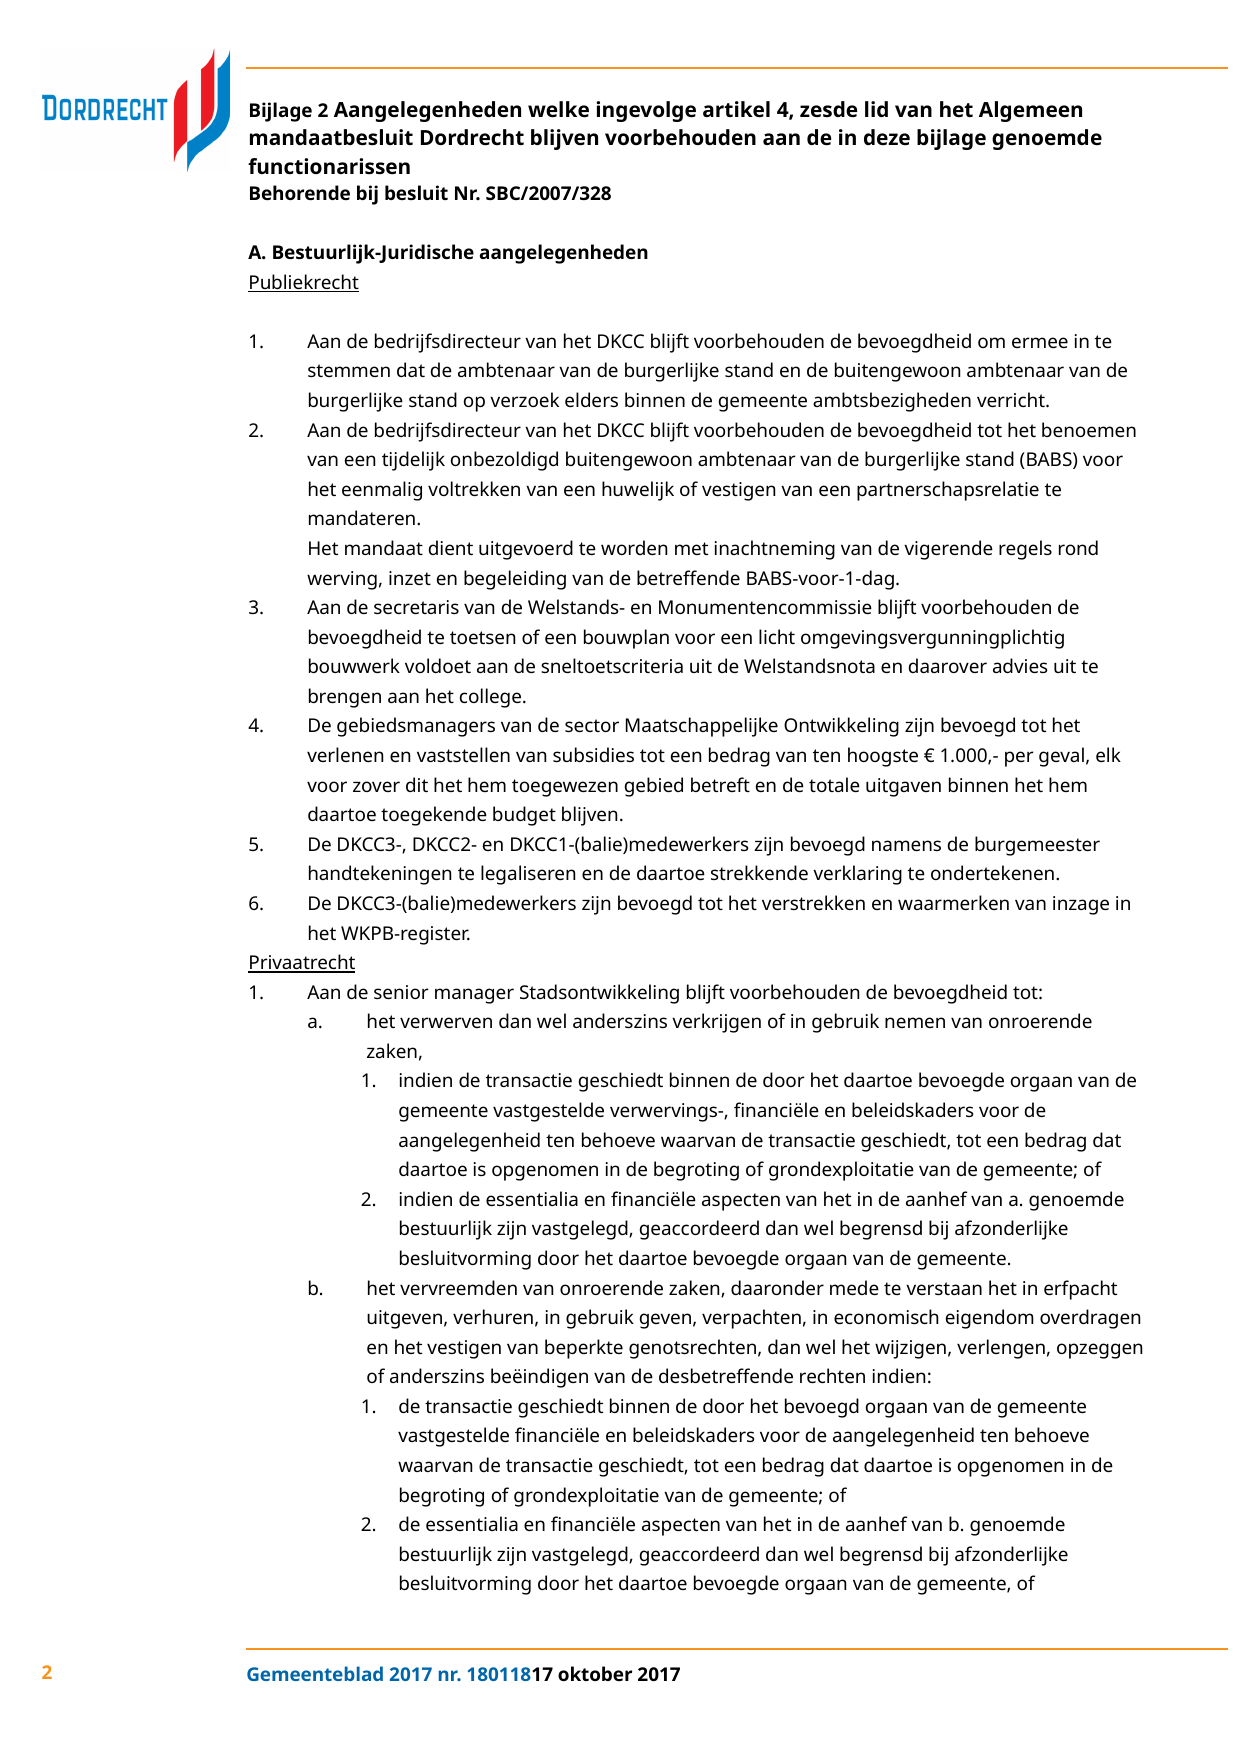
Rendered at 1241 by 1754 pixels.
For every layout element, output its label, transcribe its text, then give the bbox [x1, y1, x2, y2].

list De DKCC3-(balie)medewerkers zijn bevoegd tot het verstrekken en waarmerken van inzage in het WKPB-register. [248, 890, 1152, 946]
list indien de essentialia en financiële aspecten van het in de aanhef van a. genoemde bestuurlijk zijn vastgelegd, geaccordeerd dan wel begrensd bij afzonderlijke besluitvorming door het daartoe bevoegde orgaan van de gemeente. [361, 1186, 1152, 1271]
text Publiekrecht [248, 269, 1152, 295]
list indien de transactie geschiedt binnen de door het daartoe bevoegde orgaan van de gemeente vastgestelde verwervings-, financiële en beleidskaders voor de aangelegenheid ten behoeve waarvan de transactie geschiedt, tot een bedrag dat daartoe is opgenomen in de begroting of grondexploitatie van de gemeente; of [361, 1068, 1152, 1182]
text A. Bestuurlijk-Juridische aangelegenheden [248, 239, 1152, 265]
list Aan de senior manager Stadsontwikkeling blijft voorbehouden de bevoegdheid tot: [248, 979, 1152, 1005]
list de transactie geschiedt binnen de door het bevoegd orgaan van de gemeente vastgestelde financiële en beleidskaders voor de aangelegenheid ten behoeve waarvan de transactie geschiedt, tot een bedrag dat daartoe is opgenomen in de begroting of grondexploitatie van de gemeente; of [361, 1393, 1152, 1508]
text Privaatrecht [248, 949, 1152, 975]
list het vervreemden van onroerende zaken, daaronder mede te verstaan het in erfpacht uitgeven, verhuren, in gebruik geven, verpachten, in economisch eigendom overdragen en het vestigen van beperkte genotsrechten, dan wel het wijzigen, verlengen, opzeggen of anderszins beëindigen van de desbetreffende rechten indien: [307, 1275, 1152, 1389]
list Het mandaat dient uitgevoerd te worden met inachtneming van de vigerende regels rond werving, inzet en begeleiding van de betreffende BABS-voor-1-dag. [248, 535, 1152, 591]
list De gebiedsmanagers van de sector Maatschappelijke Ontwikkeling zijn bevoegd tot het verlenen en vaststellen van subsidies tot een bedrag van ten hoogste € 1.000,- per geval, elk voor zover dit het hem toegewezen gebied betreft en de totale uitgaven binnen het hem daartoe toegekende budget blijven. [248, 713, 1152, 827]
list de essentialia en financiële aspecten van het in de aanhef van b. genoemde bestuurlijk zijn vastgelegd, geaccordeerd dan wel begrensd bij afzonderlijke besluitvorming door het daartoe bevoegde orgaan van de gemeente, of [361, 1511, 1152, 1596]
list Aan de secretaris van de Welstands- en Monumentencommissie blijft voorbehouden de bevoegdheid te toetsen of een bouwplan voor een licht omgevingsvergunningplichtig bouwwerk voldoet aan de sneltoetscriteria uit de Welstandsnota en daarover advies uit te brengen aan het college. [248, 594, 1152, 709]
list het verwerven dan wel anderszins verkrijgen of in gebruik nemen van onroerende zaken, [307, 1008, 1152, 1064]
list Aan de bedrijfsdirecteur van het DKCC blijft voorbehouden de bevoegdheid tot het benoemen van een tijdelijk onbezoldigd buitengewoon ambtenaar van de burgerlijke stand (BABS) voor het eenmalig voltrekken van een huwelijk of vestigen van een partnerschapsrelatie te mandateren. [248, 417, 1152, 531]
list Aan de bedrijfsdirecteur van het DKCC blijft voorbehouden de bevoegdheid om ermee in te stemmen dat de ambtenaar van de burgerlijke stand en de buitengewoon ambtenaar van de burgerlijke stand op verzoek elders binnen de gemeente ambtsbezigheden verricht. [248, 328, 1152, 413]
text Behorende bij besluit Nr. SBC/2007/328 [248, 180, 1152, 206]
list De DKCC3-, DKCC2- en DKCC1-(balie)medewerkers zijn bevoegd namens de burgemeester handtekeningen te legaliseren en de daartoe strekkende verklaring te ondertekenen. [248, 831, 1152, 886]
picture [41, 47, 231, 172]
text Bijlage 2 Aangelegenheden welke ingevolge artikel 4, zesde lid van het Algemeen mandaatbesluit Dordrecht blijven voorbehouden aan de in deze bijlage genoemde functionarissen [248, 95, 1152, 180]
